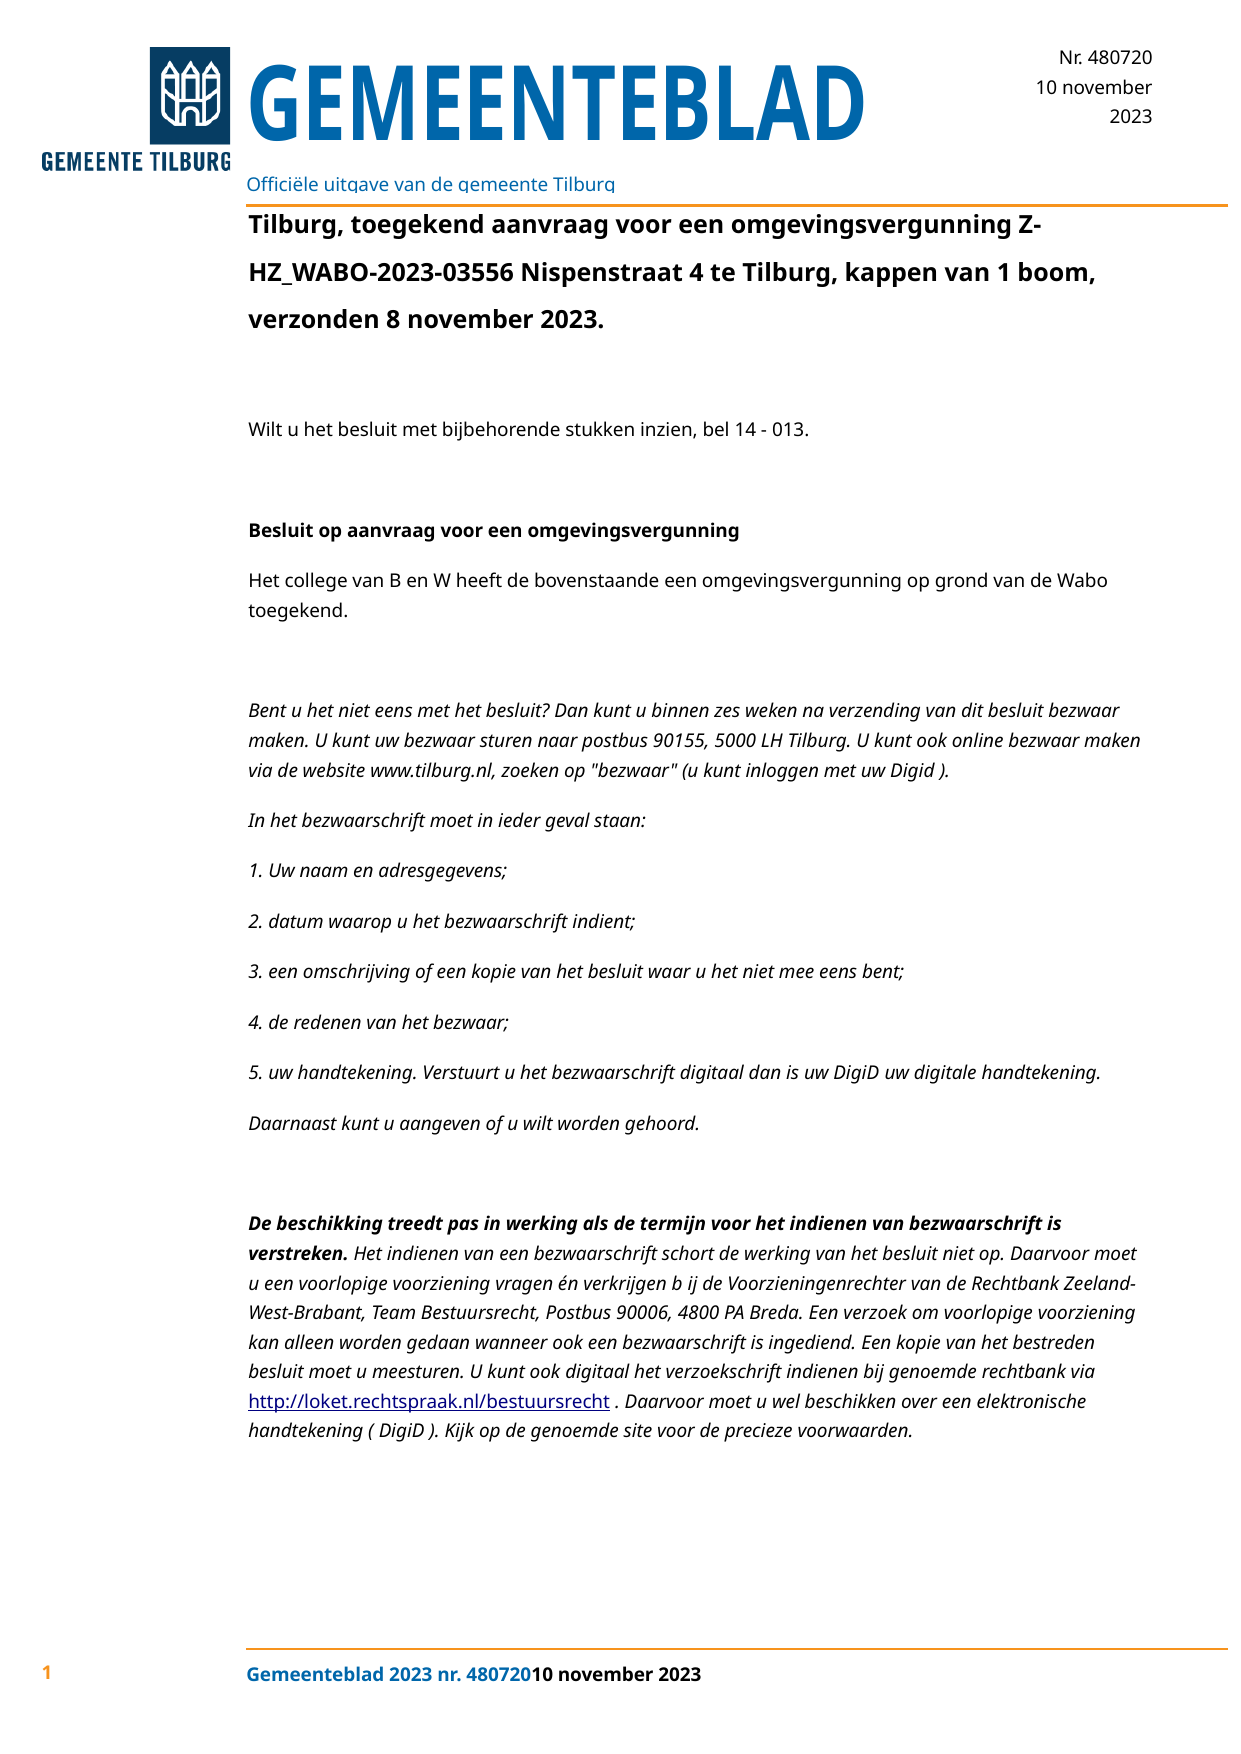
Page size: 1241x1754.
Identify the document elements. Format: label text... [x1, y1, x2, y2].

text Wilt u het besluit met bijbehorende stukken inzien, bel 14 - 013. [248, 416, 1152, 442]
text 4. de redenen van het bezwaar; [248, 1009, 1152, 1034]
text Tilburg, toegekend aanvraag voor een omgevingsvergunning Z-HZ_WABO-2023-03556 Nispenstraat 4 te Tilburg, kappen van 1 boom, verzonden 8 november 2023. [248, 207, 1152, 336]
text Daarnaast kunt u aangeven of u wilt worden gehoord. [248, 1110, 1152, 1135]
text Bent u het niet eens met het besluit? Dan kunt u binnen zes weken na verzending van dit besluit bezwaar maken. U kunt uw bezwaar sturen naar postbus 90155, 5000 LH Tilburg. U kunt ook online bezwaar maken via de website www.tilburg.nl, zoeken op "bezwaar" (u kunt inloggen met uw Digid ). [248, 698, 1152, 782]
text Besluit op aanvraag voor een omgevingsvergunning [248, 517, 1152, 542]
text 3. een omschrijving of een kopie van het besluit waar u het niet mee eens bent; [248, 958, 1152, 984]
text 2. datum waarop u het bezwaarschrift indient; [248, 908, 1152, 934]
text 1. Uw naam en adresgegevens; [248, 858, 1152, 883]
picture [41, 47, 231, 172]
text De beschikking treedt pas in werking als de termijn voor het indienen van bezwaarschrift is verstreken. Het indienen van een bezwaarschrift schort de werking van het besluit niet op. Daarvoor moet u een voorlopige voorziening vragen én verkrijgen b ij de Voorzieningenrechter van de Rechtbank Zeeland-West-Brabant, Team Bestuursrecht, Postbus 90006, 4800 PA Breda. Een verzoek om voorlopige voorziening kan alleen worden gedaan wanneer ook een bezwaarschrift is ingediend. Een kopie van het bestreden besluit moet u meesturen. U kunt ook digitaal het verzoekschrift indienen bij genoemde rechtbank via http://loket.rechtspraak.nl/bestuursrecht . Daarvoor moet u wel beschikken over een elektronische handtekening ( DigiD ). Kijk op de genoemde site voor de precieze voorwaarden. [248, 1211, 1152, 1443]
text Het college van B en W heeft de bovenstaande een omgevingsvergunning op grond van de Wabo toegekend. [248, 567, 1152, 622]
text In het bezwaarschrift moet in ieder geval staan: [248, 807, 1152, 833]
text 5. uw handtekening. Verstuurt u het bezwaarschrift digitaal dan is uw DigiD uw digitale handtekening. [248, 1059, 1152, 1085]
